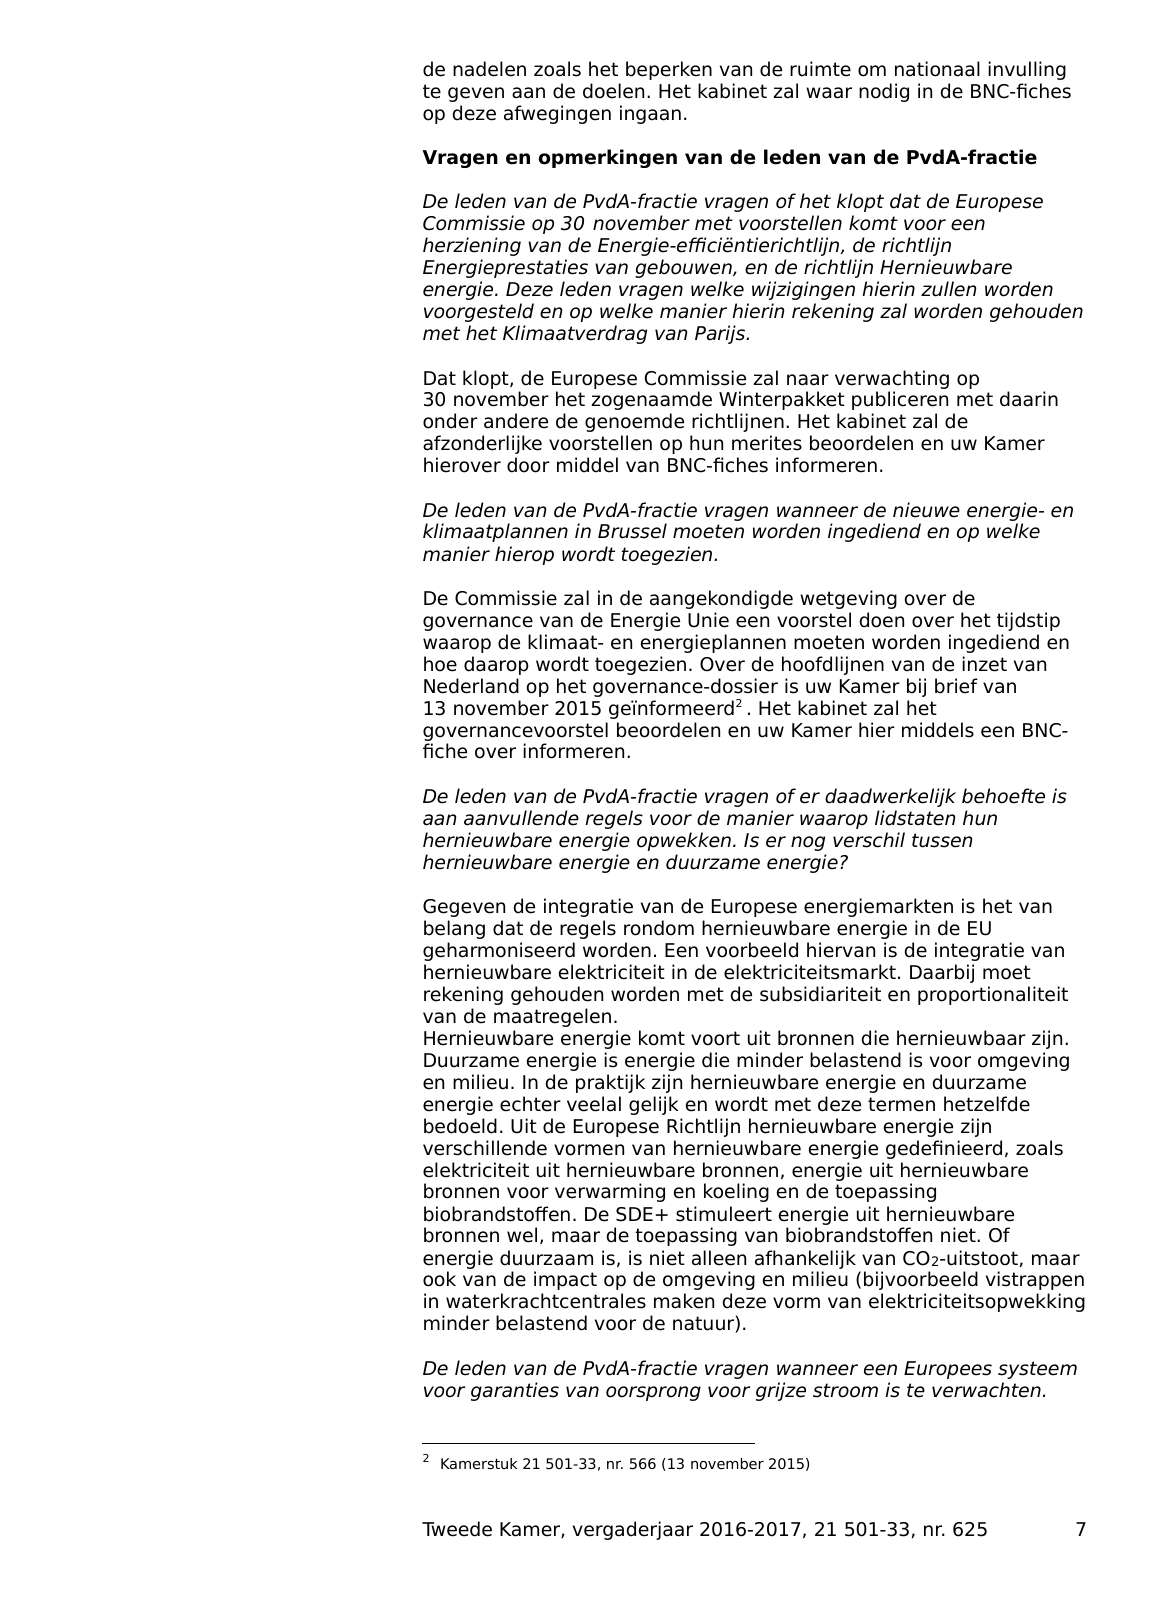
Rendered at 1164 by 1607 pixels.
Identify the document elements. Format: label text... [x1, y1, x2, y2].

subtitle Vragen en opmerkingen van de leden van de PvdA-fractie [422, 147, 1087, 169]
subtitle De leden van de PvdA-fractie vragen of er daadwerkelijk behoefte is aan aanvullende regels voor de manier waarop lidstaten hun hernieuwbare energie opwekken. Is er nog verschil tussen hernieuwbare energie en duurzame energie? [422, 786, 1087, 873]
text Hernieuwbare energie komt voort uit bronnen die hernieuwbaar zijn. Duurzame energie is energie die minder belastend is voor omgeving en milieu. In de praktijk zijn hernieuwbare energie en duurzame energie echter veelal gelijk en wordt met deze termen hetzelfde bedoeld. Uit de Europese Richtlijn hernieuwbare energie zijn verschillende vormen van hernieuwbare energie gedefinieerd, zoals elektriciteit uit hernieuwbare bronnen, energie uit hernieuwbare bronnen voor verwarming en koeling en de toepassing biobrandstoffen. De SDE+ stimuleert energie uit hernieuwbare bronnen wel, maar de toepassing van biobrandstoffen niet. Of energie duurzaam is, is niet alleen afhankelijk van CO2-uitstoot, maar ook van de impact op de omgeving en milieu (bijvoorbeeld vistrappen in waterkrachtcentrales maken deze vorm van elektriciteitsopwekking minder belastend voor de natuur). [422, 1028, 1087, 1335]
text Dat klopt, de Europese Commissie zal naar verwachting op 30 november het zogenaamde Winterpakket publiceren met daarin onder andere de genoemde richtlijnen. Het kabinet zal de afzonderlijke voorstellen op hun merites beoordelen en uw Kamer hierover door middel van BNC-fiches informeren. [422, 367, 1087, 477]
text Kamerstuk 21 501-33, nr. 566 (13 november 2015) [422, 1452, 1087, 1474]
text De Commissie zal in de aangekondigde wetgeving over de governance van de Energie Unie een voorstel doen over het tijdstip waarop de klimaat- en energieplannen moeten worden ingediend en hoe daarop wordt toegezien. Over de hoofdlijnen van de inzet van Nederland op het governance-dossier is uw Kamer bij brief van 13 november 2015 geïnformeerd. Het kabinet zal het governancevoorstel beoordelen en uw Kamer hier middels een BNC-fiche over informeren. [422, 588, 1087, 763]
text De leden van de PvdA-fractie vragen wanneer de nieuwe energie- en klimaatplannen in Brussel moeten worden ingediend en op welke manier hierop wordt toegezien. [422, 499, 1087, 565]
text De leden van de PvdA-fractie vragen of het klopt dat de Europese Commissie op 30 november met voorstellen komt voor een herziening van de Energie-efficiëntierichtlijn, de richtlijn Energieprestaties van gebouwen, en de richtlijn Hernieuwbare energie. Deze leden vragen welke wijzigingen hierin zullen worden voorgesteld en op welke manier hierin rekening zal worden gehouden met het Klimaatverdrag van Parijs. [422, 191, 1087, 345]
text De leden van de PvdA-fractie vragen wanneer een Europees systeem voor garanties van oorsprong voor grijze stroom is te verwachten. [422, 1357, 1087, 1401]
text de nadelen zoals het beperken van de ruimte om nationaal invulling te geven aan de doelen. Het kabinet zal waar nodig in de BNC-fiches op deze afwegingen ingaan. [422, 59, 1087, 125]
text Gegeven de integratie van de Europese energiemarkten is het van belang dat de regels rondom hernieuwbare energie in de EU geharmoniseerd worden. Een voorbeeld hiervan is de integratie van hernieuwbare elektriciteit in de elektriciteitsmarkt. Daarbij moet rekening gehouden worden met de subsidiariteit en proportionaliteit van de maatregelen. [422, 896, 1087, 1028]
